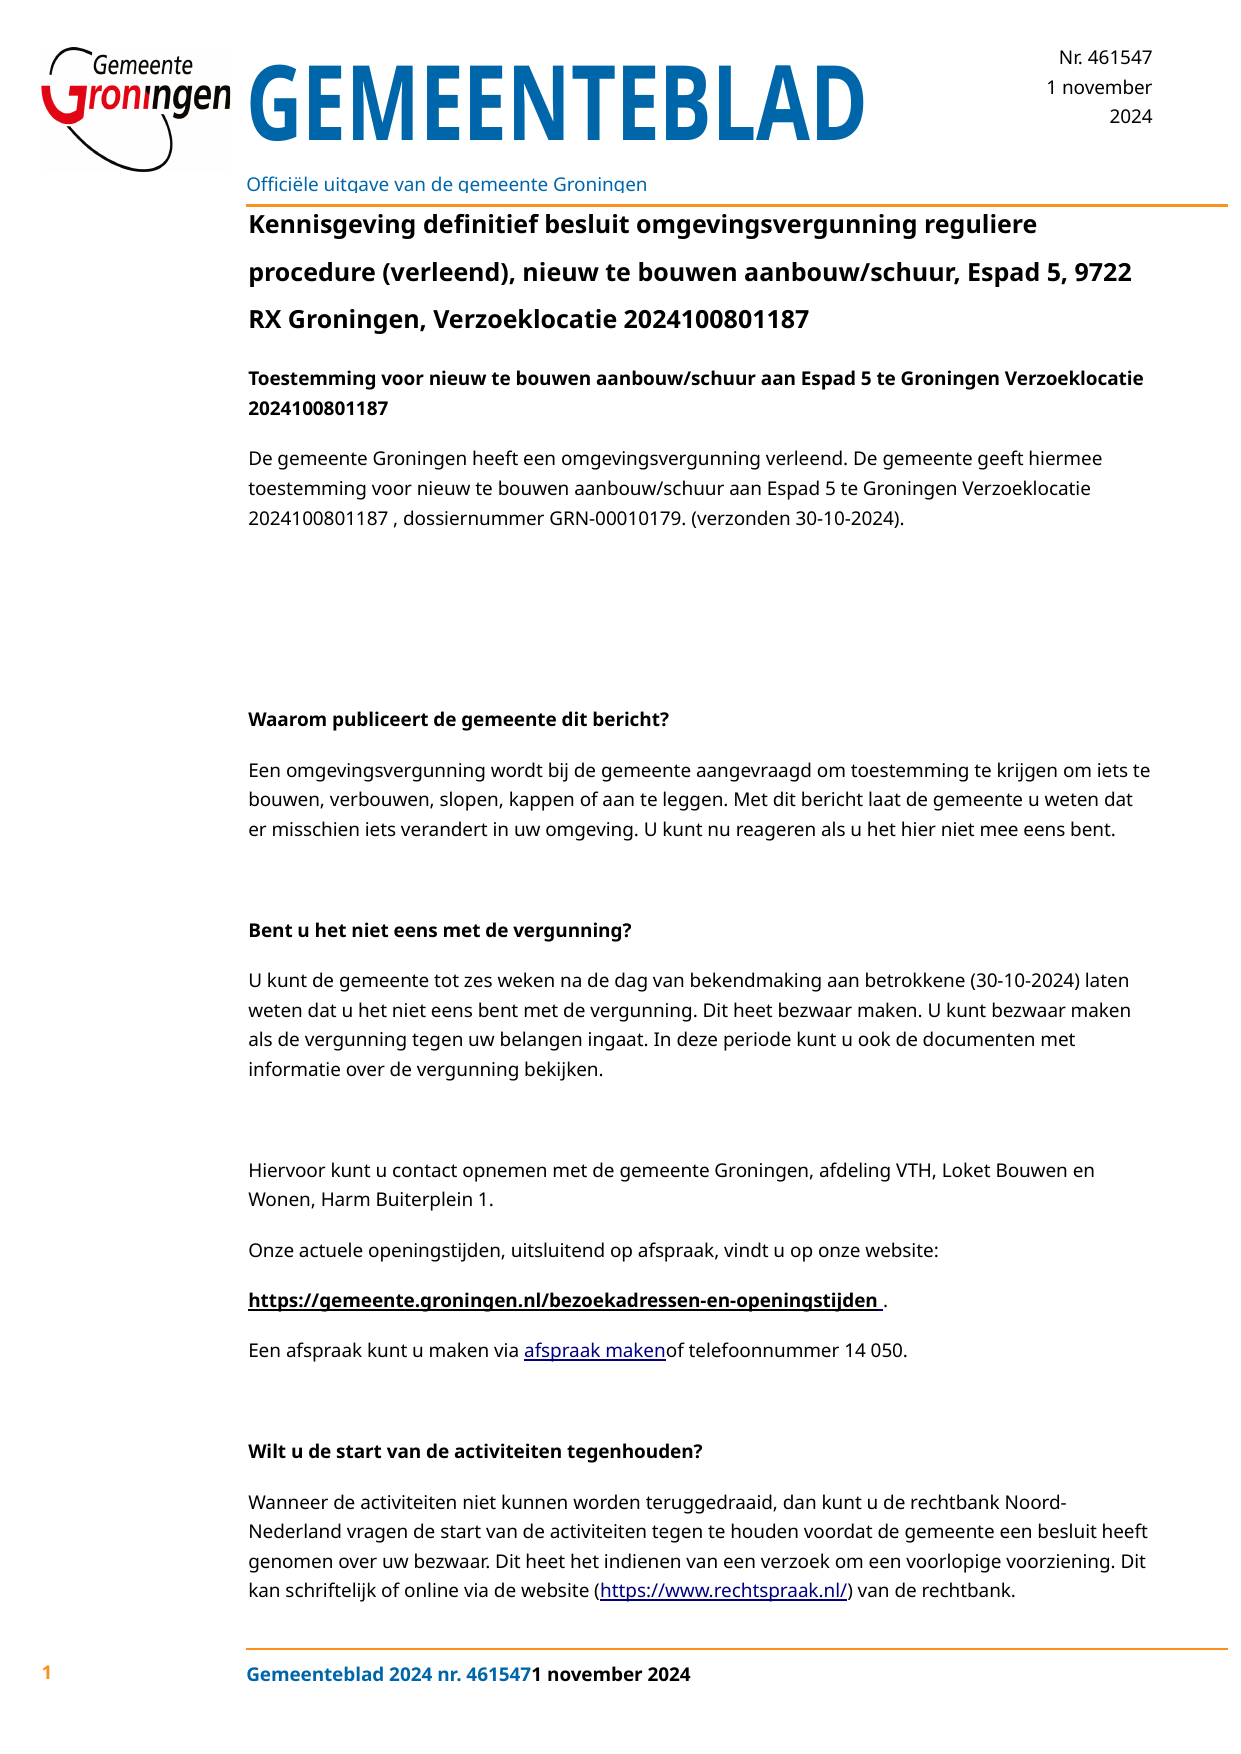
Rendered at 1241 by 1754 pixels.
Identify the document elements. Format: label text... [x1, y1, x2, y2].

text Kennisgeving definitief besluit omgevingsvergunning reguliere procedure (verleend), nieuw te bouwen aanbouw/schuur, Espad 5, 9722 RX Groningen, Verzoeklocatie 2024100801187 [248, 207, 1152, 336]
text U kunt de gemeente tot zes weken na de dag van bekendmaking aan betrokkene (30-10-2024) laten weten dat u het niet eens bent met de vergunning. Dit heet bezwaar maken. U kunt bezwaar maken als de vergunning tegen uw belangen ingaat. In deze periode kunt u ook de documenten met informatie over de vergunning bekijken. [248, 967, 1152, 1082]
text Een afspraak kunt u maken via afspraak makenof telefoonnummer 14 050. [248, 1338, 1152, 1363]
text Een omgevingsvergunning wordt bij de gemeente aangevraagd om toestemming te krijgen om iets te bouwen, verbouwen, slopen, kappen of aan te leggen. Met dit bericht laat de gemeente u weten dat er misschien iets verandert in uw omgeving. U kunt nu reageren als u het hier niet mee eens bent. [248, 757, 1152, 842]
picture [41, 47, 231, 172]
text De gemeente Groningen heeft een omgevingsvergunning verleend. De gemeente geeft hiermee toestemming voor nieuw te bouwen aanbouw/schuur aan Espad 5 te Groningen Verzoeklocatie 2024100801187 , dossiernummer GRN-00010179. (verzonden 30-10-2024). [248, 446, 1152, 530]
text Wanneer de activiteiten niet kunnen worden teruggedraaid, dan kunt u de rechtbank Noord-Nederland vragen de start van de activiteiten tegen te houden voordat de gemeente een besluit heeft genomen over uw bezwaar. Dit heet het indienen van een verzoek om een voorlopige voorziening. Dit kan schriftelijk of online via de website (https://www.rechtspraak.nl/) van de rechtbank. [248, 1489, 1152, 1603]
text Waarom publiceert de gemeente dit bericht? [248, 706, 1152, 732]
text Bent u het niet eens met de vergunning? [248, 917, 1152, 942]
text Hiervoor kunt u contact opnemen met de gemeente Groningen, afdeling VTH, Loket Bouwen en Wonen, Harm Buiterplein 1. [248, 1157, 1152, 1212]
text https://gemeente.groningen.nl/bezoekadressen-en-openingstijden . [248, 1287, 1152, 1313]
text Toestemming voor nieuw te bouwen aanbouw/schuur aan Espad 5 te Groningen Verzoeklocatie 2024100801187 [248, 366, 1152, 421]
text Onze actuele openingstijden, uitsluitend op afspraak, vindt u op onze website: [248, 1237, 1152, 1262]
text Wilt u de start van de activiteiten tegenhouden? [248, 1438, 1152, 1464]
